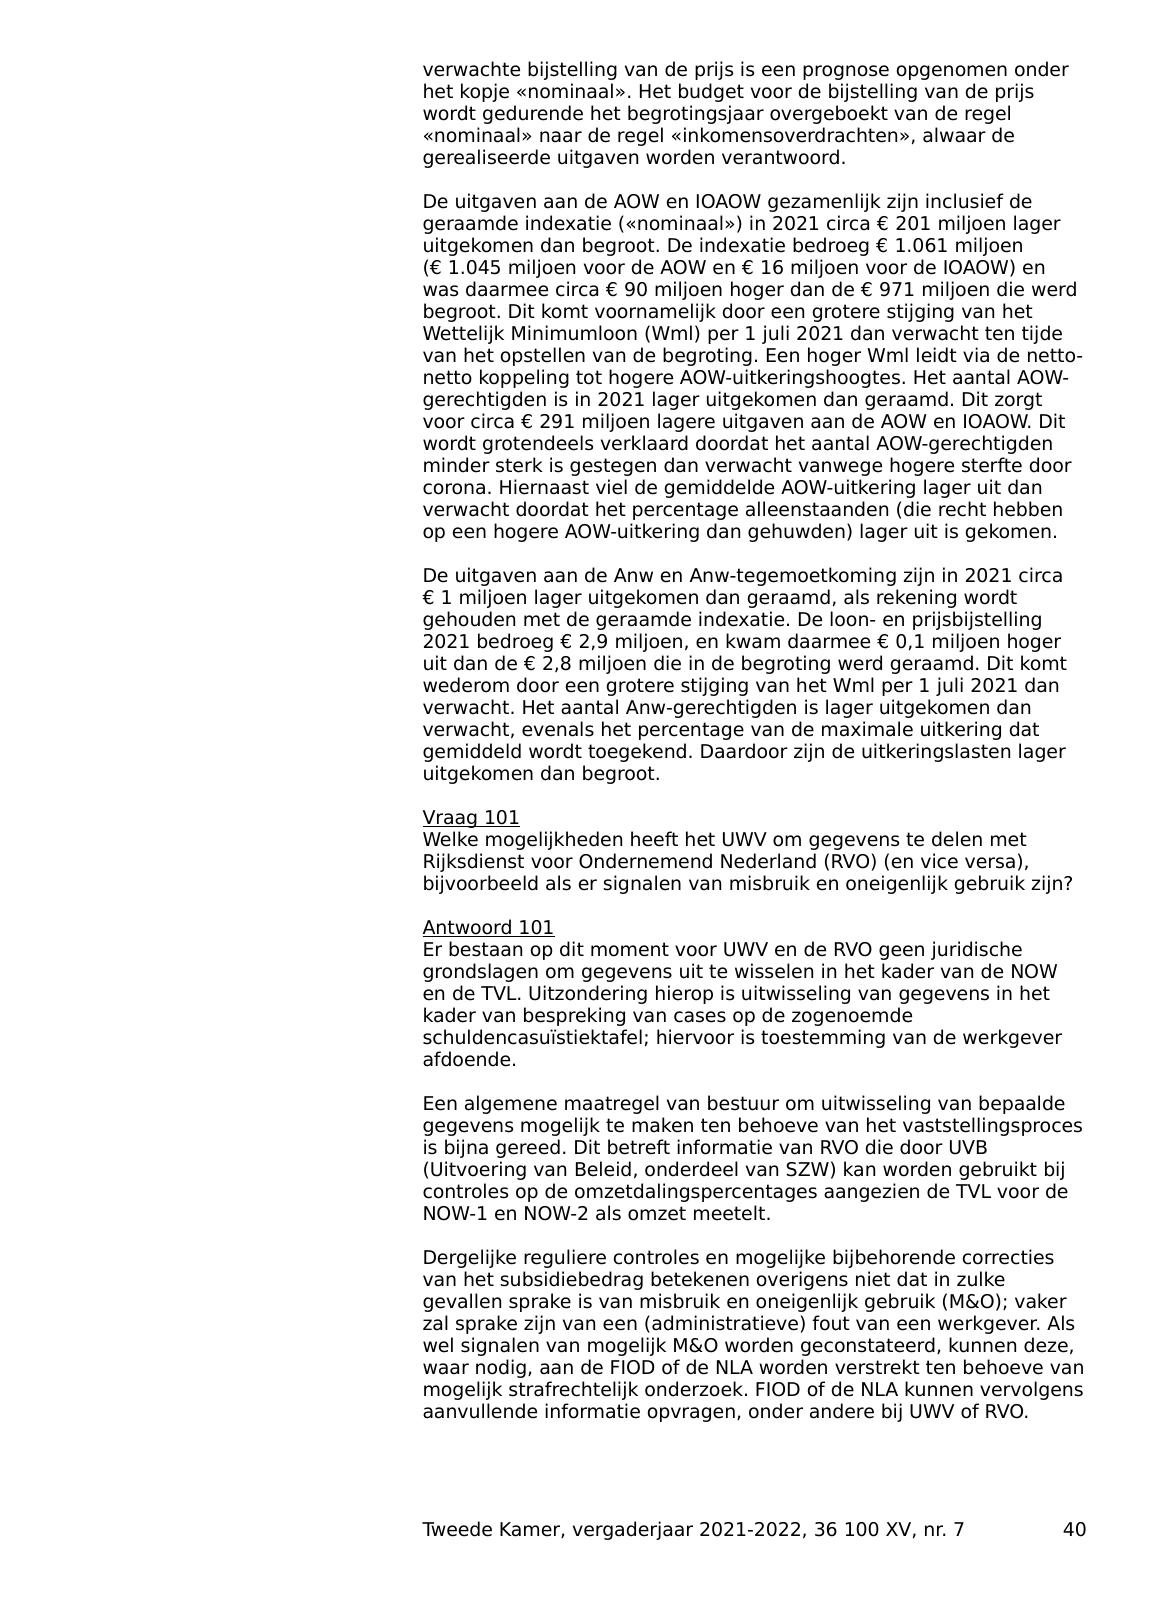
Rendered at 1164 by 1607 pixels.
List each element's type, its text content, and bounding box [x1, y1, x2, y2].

text verwachte bijstelling van de prijs is een prognose opgenomen onder het kopje «nominaal». Het budget voor de bijstelling van de prijs wordt gedurende het begrotingsjaar overgeboekt van de regel «nominaal» naar de regel «inkomensoverdrachten», alwaar de gerealiseerde uitgaven worden verantwoord. [422, 59, 1087, 169]
text Een algemene maatregel van bestuur om uitwisseling van bepaalde gegevens mogelijk te maken ten behoeve van het vaststellingsproces is bijna gereed. Dit betreft informatie van RVO die door UVB (Uitvoering van Beleid, onderdeel van SZW) kan worden gebruikt bij controles op de omzetdalingspercentages aangezien de TVL voor de NOW-1 en NOW-2 als omzet meetelt. [422, 1093, 1087, 1225]
text Er bestaan op dit moment voor UWV en de RVO geen juridische grondslagen om gegevens uit te wisselen in het kader van de NOW en de TVL. Uitzondering hierop is uitwisseling van gegevens in het kader van bespreking van cases op de zogenoemde schuldencasuïstiektafel; hiervoor is toestemming van de werkgever afdoende. [422, 939, 1087, 1071]
text Dergelijke reguliere controles en mogelijke bijbehorende correcties van het subsidiebedrag betekenen overigens niet dat in zulke gevallen sprake is van misbruik en oneigenlijk gebruik (M&O); vaker zal sprake zijn van een (administratieve) fout van een werkgever. Als wel signalen van mogelijk M&O worden geconstateerd, kunnen deze, waar nodig, aan de FIOD of de NLA worden verstrekt ten behoeve van mogelijk strafrechtelijk onderzoek. FIOD of de NLA kunnen vervolgens aanvullende informatie opvragen, onder andere bij UWV of RVO. [422, 1247, 1087, 1423]
subtitle Antwoord 101 [422, 917, 1087, 939]
text Welke mogelijkheden heeft het UWV om gegevens te delen met Rijksdienst voor Ondernemend Nederland (RVO) (en vice versa), bijvoorbeeld als er signalen van misbruik en oneigenlijk gebruik zijn? [422, 829, 1087, 895]
text De uitgaven aan de Anw en Anw-tegemoetkoming zijn in 2021 circa € 1 miljoen lager uitgekomen dan geraamd, als rekening wordt gehouden met de geraamde indexatie. De loon- en prijsbijstelling 2021 bedroeg € 2,9 miljoen, en kwam daarmee € 0,1 miljoen hoger uit dan de € 2,8 miljoen die in de begroting werd geraamd. Dit komt wederom door een grotere stijging van het Wml per 1 juli 2021 dan verwacht. Het aantal Anw-gerechtigden is lager uitgekomen dan verwacht, evenals het percentage van de maximale uitkering dat gemiddeld wordt toegekend. Daardoor zijn de uitkeringslasten lager uitgekomen dan begroot. [422, 565, 1087, 785]
subtitle Vraag 101 [422, 807, 1087, 829]
text De uitgaven aan de AOW en IOAOW gezamenlijk zijn inclusief de geraamde indexatie («nominaal») in 2021 circa € 201 miljoen lager uitgekomen dan begroot. De indexatie bedroeg € 1.061 miljoen (€ 1.045 miljoen voor de AOW en € 16 miljoen voor de IOAOW) en was daarmee circa € 90 miljoen hoger dan de € 971 miljoen die werd begroot. Dit komt voornamelijk door een grotere stijging van het Wettelijk Minimumloon (Wml) per 1 juli 2021 dan verwacht ten tijde van het opstellen van de begroting. Een hoger Wml leidt via de netto-netto koppeling tot hogere AOW-uitkeringshoogtes. Het aantal AOW-gerechtigden is in 2021 lager uitgekomen dan geraamd. Dit zorgt voor circa € 291 miljoen lagere uitgaven aan de AOW en IOAOW. Dit wordt grotendeels verklaard doordat het aantal AOW-gerechtigden minder sterk is gestegen dan verwacht vanwege hogere sterfte door corona. Hiernaast viel de gemiddelde AOW-uitkering lager uit dan verwacht doordat het percentage alleenstaanden (die recht hebben op een hogere AOW-uitkering dan gehuwden) lager uit is gekomen. [422, 191, 1087, 543]
